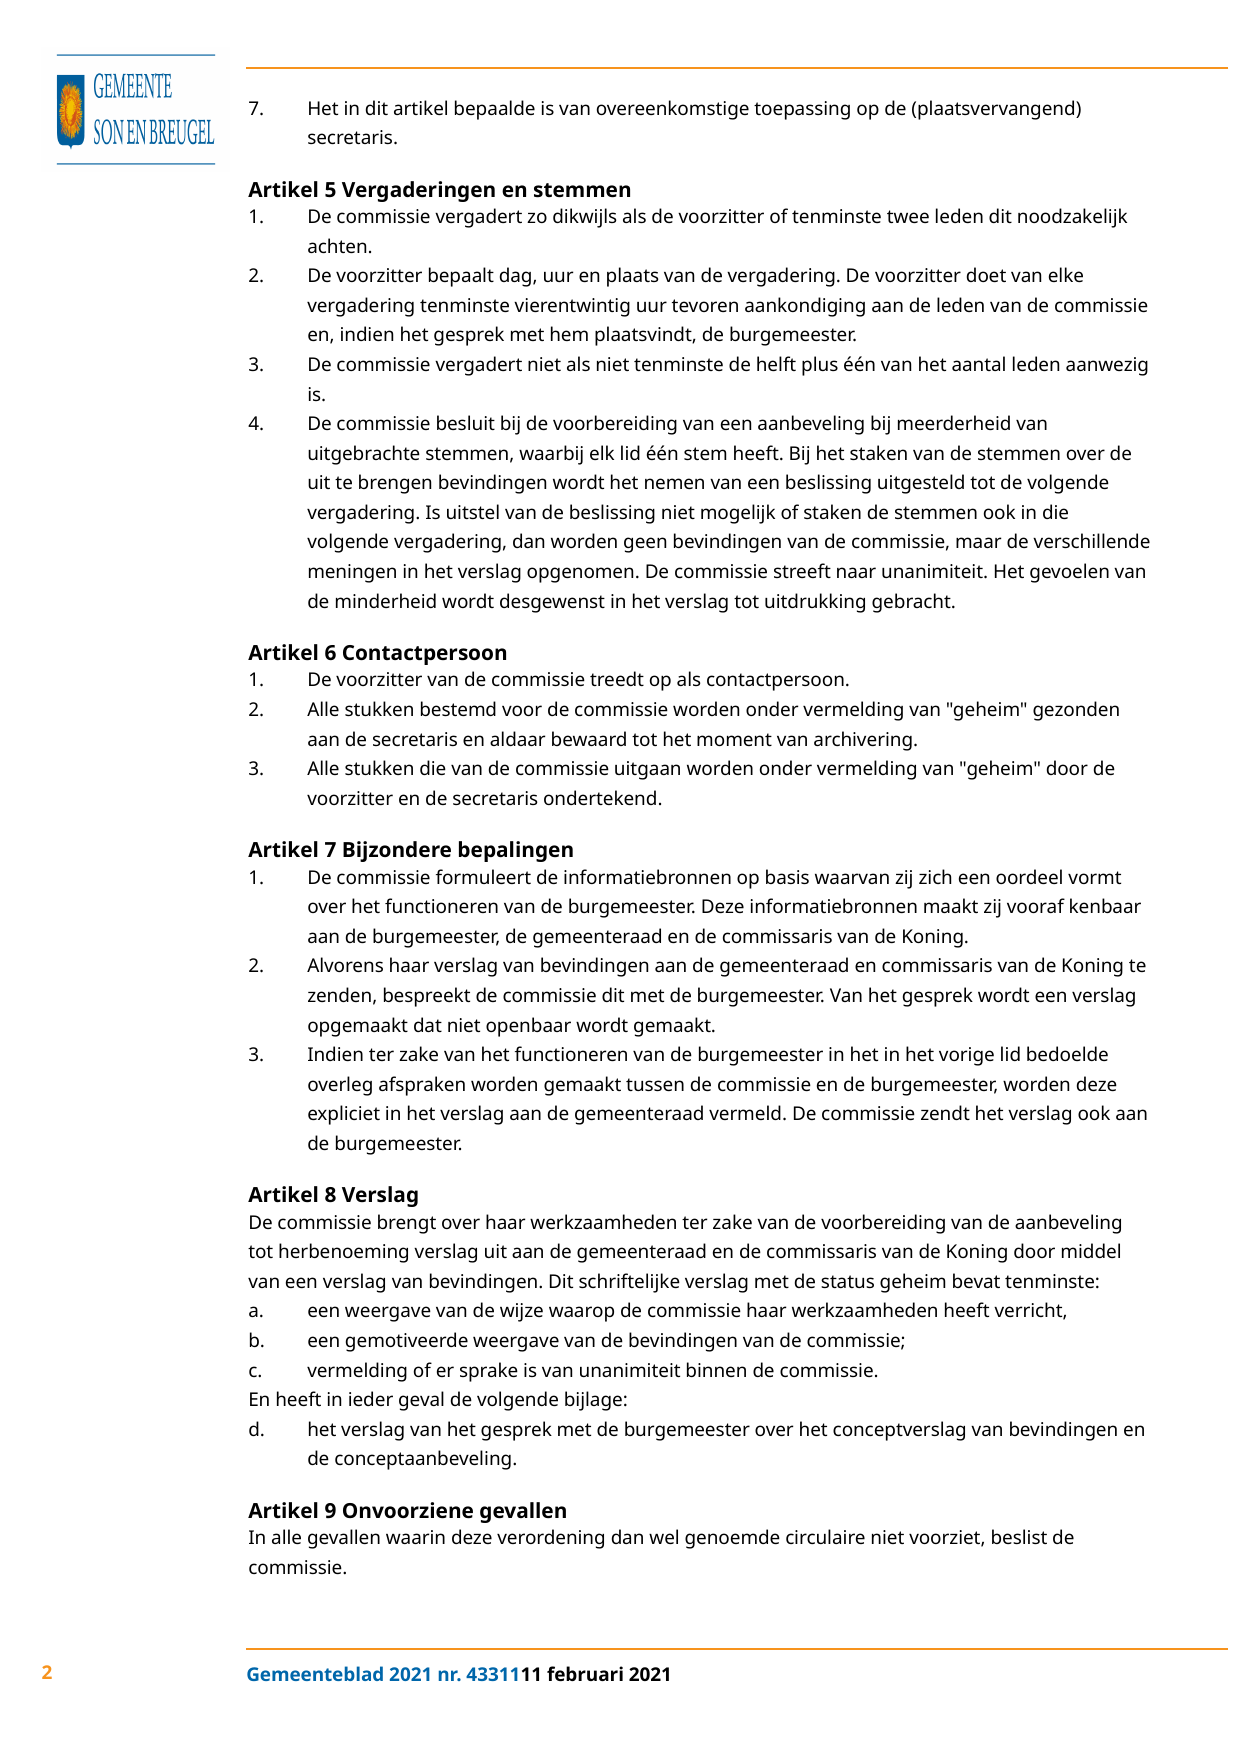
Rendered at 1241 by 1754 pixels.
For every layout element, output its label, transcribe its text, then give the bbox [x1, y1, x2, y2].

text Artikel 7 Bijzondere bepalingen [248, 835, 1152, 864]
list De commissie besluit bij de voorbereiding van een aanbeveling bij meerderheid van uitgebrachte stemmen, waarbij elk lid één stem heeft. Bij het staken van de stemmen over de uit te brengen bevindingen wordt het nemen van een beslissing uitgesteld tot de volgende vergadering. Is uitstel van de beslissing niet mogelijk of staken de stemmen ook in die volgende vergadering, dan worden geen bevindingen van de commissie, maar de verschillende meningen in het verslag opgenomen. De commissie streeft naar unanimiteit. Het gevoelen van de minderheid wordt desgewenst in het verslag tot uitdrukking gebracht. [248, 410, 1152, 613]
list een weergave van de wijze waarop de commissie haar werkzaamheden heeft verricht, [248, 1298, 1152, 1323]
text Artikel 9 Onvoorziene gevallen [248, 1496, 1152, 1524]
list Alvorens haar verslag van bevindingen aan de gemeenteraad en commissaris van de Koning te zenden, bespreekt de commissie dit met de burgemeester. Van het gesprek wordt een verslag opgemaakt dat niet openbaar wordt gemaakt. [248, 953, 1152, 1037]
list Het in dit artikel bepaalde is van overeenkomstige toepassing op de (plaatsvervangend) secretaris. [248, 95, 1152, 150]
list De commissie vergadert zo dikwijls als de voorzitter of tenminste twee leden dit noodzakelijk achten. [248, 203, 1152, 258]
list De commissie vergadert niet als niet tenminste de helft plus één van het aantal leden aanwezig is. [248, 351, 1152, 406]
list vermelding of er sprake is van unanimiteit binnen de commissie. [248, 1357, 1152, 1383]
text De commissie brengt over haar werkzaamheden ter zake van de voorbereiding van de aanbeveling tot herbenoeming verslag uit aan de gemeenteraad en de commissaris van de Koning door middel van een verslag van bevindingen. Dit schriftelijke verslag met de status geheim bevat tenminste: [248, 1209, 1152, 1294]
picture [41, 47, 231, 172]
list De commissie formuleert de informatiebronnen op basis waarvan zij zich een oordeel vormt over het functioneren van de burgemeester. Deze informatiebronnen maakt zij vooraf kenbaar aan de burgemeester, de gemeenteraad en de commissaris van de Koning. [248, 864, 1152, 949]
list Alle stukken die van de commissie uitgaan worden onder vermelding van "geheim" door de voorzitter en de secretaris ondertekend. [248, 755, 1152, 811]
list De voorzitter van de commissie treedt op als contactpersoon. [248, 667, 1152, 692]
list De voorzitter bepaalt dag, uur en plaats van de vergadering. De voorzitter doet van elke vergadering tenminste vierentwintig uur tevoren aankondiging aan de leden van de commissie en, indien het gesprek met hem plaatsvindt, de burgemeester. [248, 262, 1152, 347]
text En heeft in ieder geval de volgende bijlage: [248, 1386, 1152, 1412]
list het verslag van het gesprek met de burgemeester over het conceptverslag van bevindingen en de conceptaanbeveling. [248, 1416, 1152, 1471]
text Artikel 5 Vergaderingen en stemmen [248, 175, 1152, 203]
text Artikel 6 Contactpersoon [248, 638, 1152, 667]
text Artikel 8 Verslag [248, 1181, 1152, 1209]
list Indien ter zake van het functioneren van de burgemeester in het in het vorige lid bedoelde overleg afspraken worden gemaakt tussen de commissie en de burgemeester, worden deze expliciet in het verslag aan de gemeenteraad vermeld. De commissie zendt het verslag ook aan de burgemeester. [248, 1041, 1152, 1156]
list Alle stukken bestemd voor de commissie worden onder vermelding van "geheim" gezonden aan de secretaris en aldaar bewaard tot het moment van archivering. [248, 696, 1152, 752]
text In alle gevallen waarin deze verordening dan wel genoemde circulaire niet voorziet, beslist de commissie. [248, 1524, 1152, 1580]
list een gemotiveerde weergave van de bevindingen van de commissie; [248, 1327, 1152, 1353]
